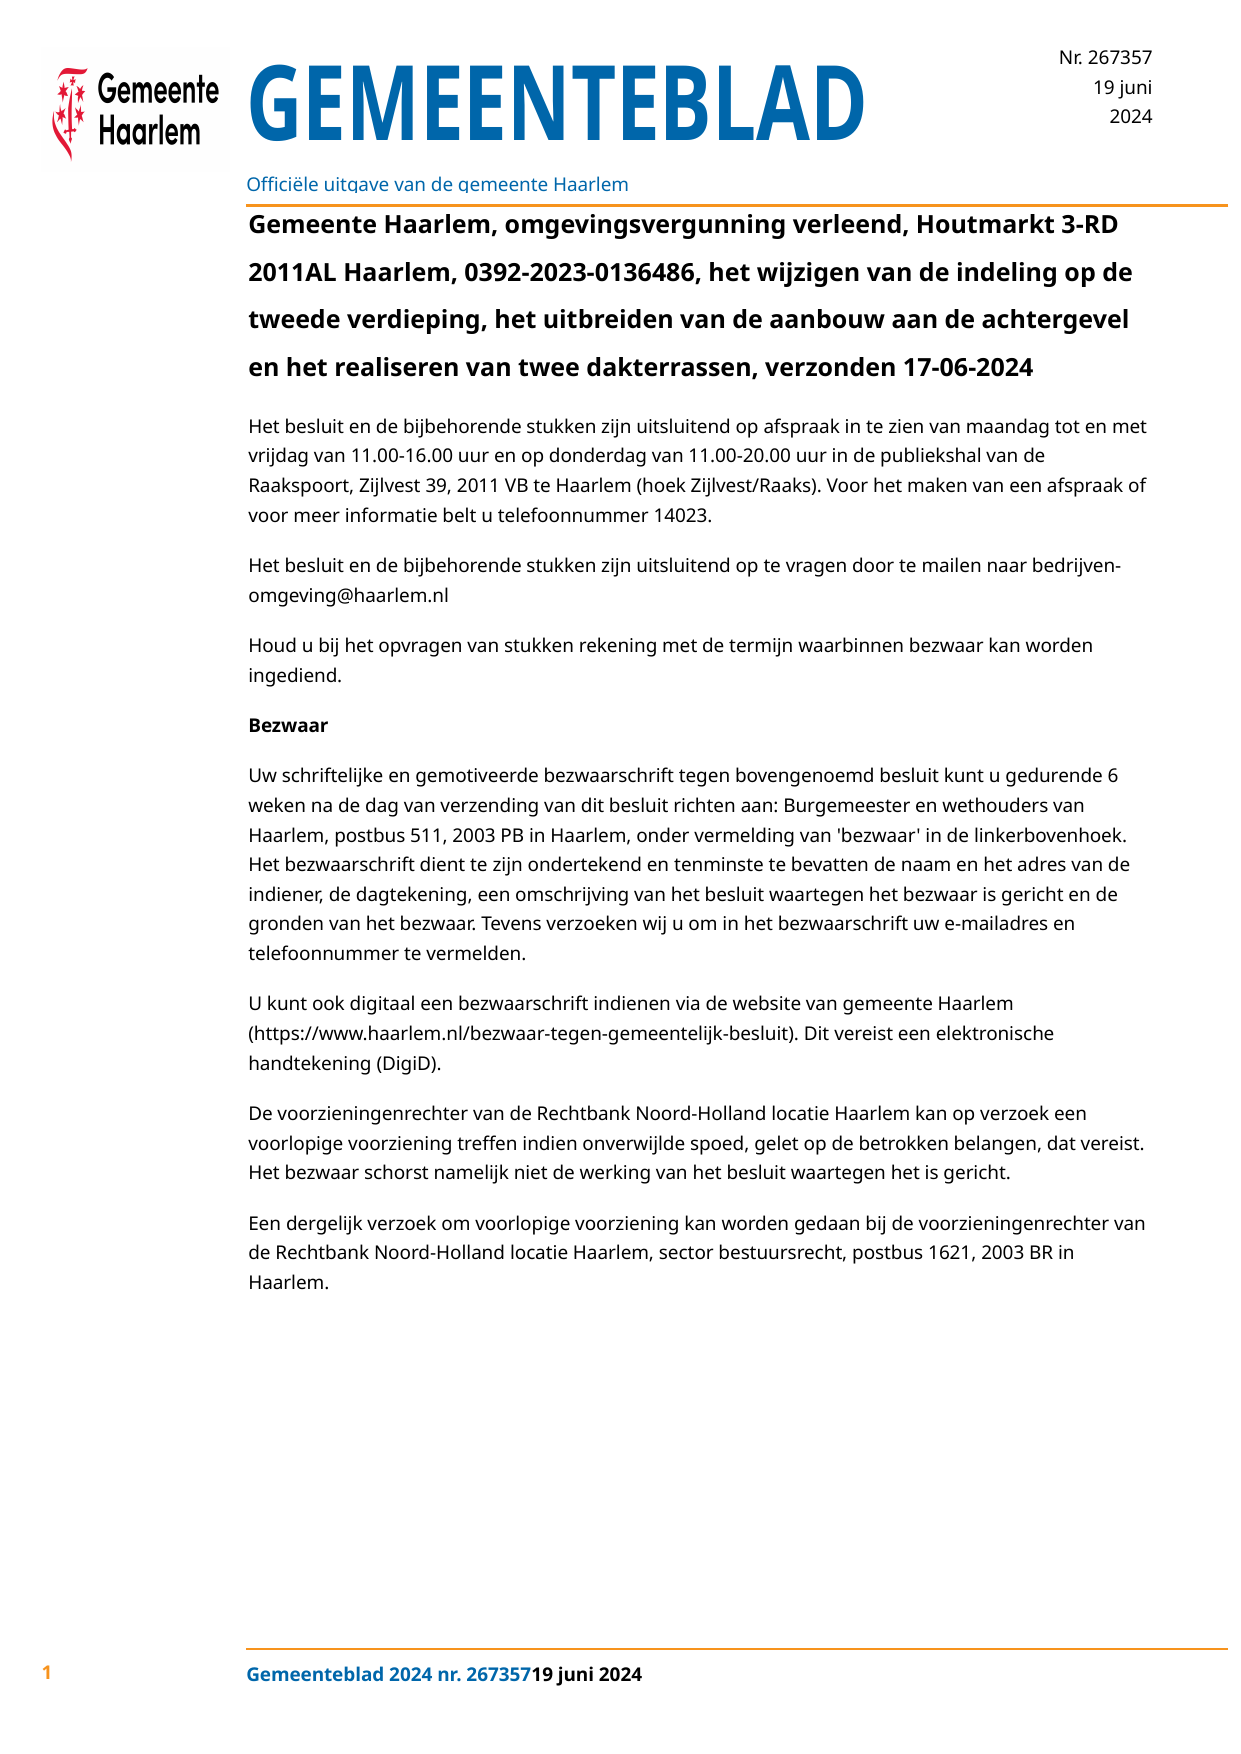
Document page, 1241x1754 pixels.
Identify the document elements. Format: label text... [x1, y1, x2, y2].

text Uw schriftelijke en gemotiveerde bezwaarschrift tegen bovengenoemd besluit kunt u gedurende 6 weken na de dag van verzending van dit besluit richten aan: Burgemeester en wethouders van Haarlem, postbus 511, 2003 PB in Haarlem, onder vermelding van 'bezwaar' in de linkerbovenhoek. Het bezwaarschrift dient te zijn ondertekend en tenminste te bevatten de naam en het adres van de indiener, de dagtekening, een omschrijving van het besluit waartegen het bezwaar is gericht en de gronden van het bezwaar. Tevens verzoeken wij u om in het bezwaarschrift uw e-mailadres en telefoonnummer te vermelden. [248, 763, 1152, 966]
text De voorzieningenrechter van de Rechtbank Noord-Holland locatie Haarlem kan op verzoek een voorlopige voorziening treffen indien onverwijlde spoed, gelet op de betrokken belangen, dat vereist. Het bezwaar schorst namelijk niet de werking van het besluit waartegen het is gericht. [248, 1100, 1152, 1185]
text Bezwaar [248, 712, 1152, 738]
text U kunt ook digitaal een bezwaarschrift indienen via de website van gemeente Haarlem (https://www.haarlem.nl/bezwaar-tegen-gemeentelijk-besluit). Dit vereist een elektronische handtekening (DigiD). [248, 991, 1152, 1076]
text Het besluit en de bijbehorende stukken zijn uitsluitend op afspraak in te zien van maandag tot en met vrijdag van 11.00-16.00 uur en op donderdag van 11.00-20.00 uur in de publiekshal van de Raakspoort, Zijlvest 39, 2011 VB te Haarlem (hoek Zijlvest/Raaks). Voor het maken van een afspraak of voor meer informatie belt u telefoonnummer 14023. [248, 413, 1152, 528]
text Houd u bij het opvragen van stukken rekening met de termijn waarbinnen bezwaar kan worden ingediend. [248, 632, 1152, 688]
picture [41, 47, 231, 172]
text Gemeente Haarlem, omgevingsvergunning verleend, Houtmarkt 3-RD 2011AL Haarlem, 0392-2023-0136486, het wijzigen van de indeling op de tweede verdieping, het uitbreiden van de aanbouw aan de achtergevel en het realiseren van twee dakterrassen, verzonden 17-06-2024 [248, 207, 1152, 384]
text Het besluit en de bijbehorende stukken zijn uitsluitend op te vragen door te mailen naar bedrijven-omgeving@haarlem.nl [248, 552, 1152, 608]
text Een dergelijk verzoek om voorlopige voorziening kan worden gedaan bij de voorzieningenrechter van de Rechtbank Noord-Holland locatie Haarlem, sector bestuursrecht, postbus 1621, 2003 BR in Haarlem. [248, 1210, 1152, 1295]
